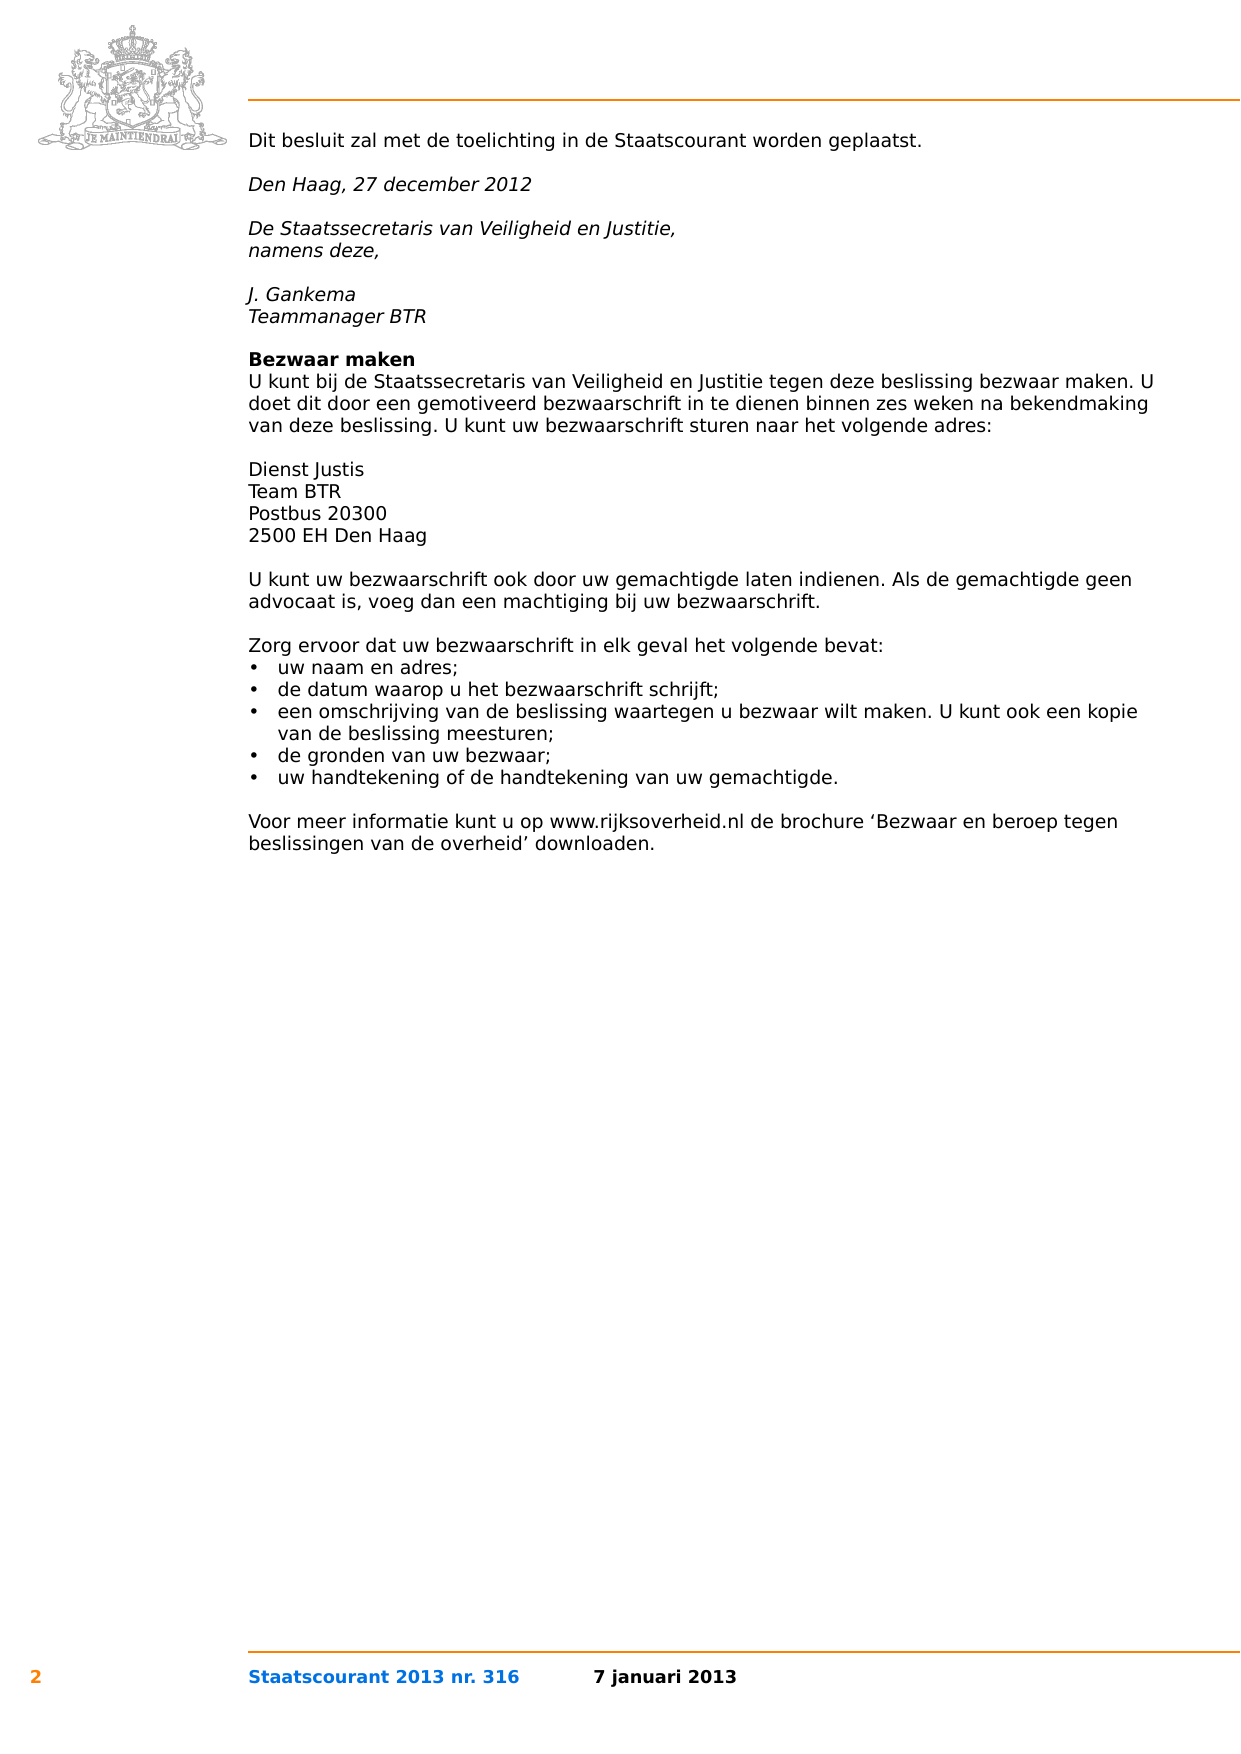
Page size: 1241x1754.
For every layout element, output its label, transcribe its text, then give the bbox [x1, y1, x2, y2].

text • de gronden van uw bezwaar; [248, 745, 1163, 767]
text Team BTR [248, 481, 1163, 503]
text U kunt bij de Staatssecretaris van Veiligheid en Justitie tegen deze beslissing bezwaar maken. U doet dit door een gemotiveerd bezwaarschrift in te dienen binnen zes weken na bekendmaking van deze beslissing. U kunt uw bezwaarschrift sturen naar het volgende adres: [248, 371, 1163, 437]
text U kunt uw bezwaarschrift ook door uw gemachtigde laten indienen. Als de gemachtigde geen advocaat is, voeg dan een machtiging bij uw bezwaarschrift. [248, 569, 1163, 613]
text Dienst Justis [248, 459, 1163, 481]
text • uw naam en adres; [248, 657, 1163, 679]
text • een omschrijving van de beslissing waartegen u bezwaar wilt maken. U kunt ook een kopie van de beslissing meesturen; [248, 701, 1163, 745]
text • de datum waarop u het bezwaarschrift schrijft; [248, 679, 1163, 701]
text Voor meer informatie kunt u op www.rijksoverheid.nl de brochure ‘Bezwaar en beroep tegen beslissingen van de overheid’ downloaden. [248, 811, 1163, 854]
text De Staatssecretaris van Veiligheid en Justitie, namens deze, J. Gankema Teammanager BTR [248, 218, 1163, 327]
text Bezwaar maken [248, 349, 1163, 371]
text Den Haag, 27 december 2012 [248, 174, 1163, 196]
text • uw handtekening of de handtekening van uw gemachtigde. [248, 767, 1163, 789]
text Postbus 20300 [248, 503, 1163, 525]
picture [38, 25, 227, 150]
text Zorg ervoor dat uw bezwaarschrift in elk geval het volgende bevat: [248, 635, 1163, 657]
text Dit besluit zal met de toelichting in de Staatscourant worden geplaatst. [248, 130, 1163, 152]
text 2500 EH Den Haag [248, 525, 1163, 547]
